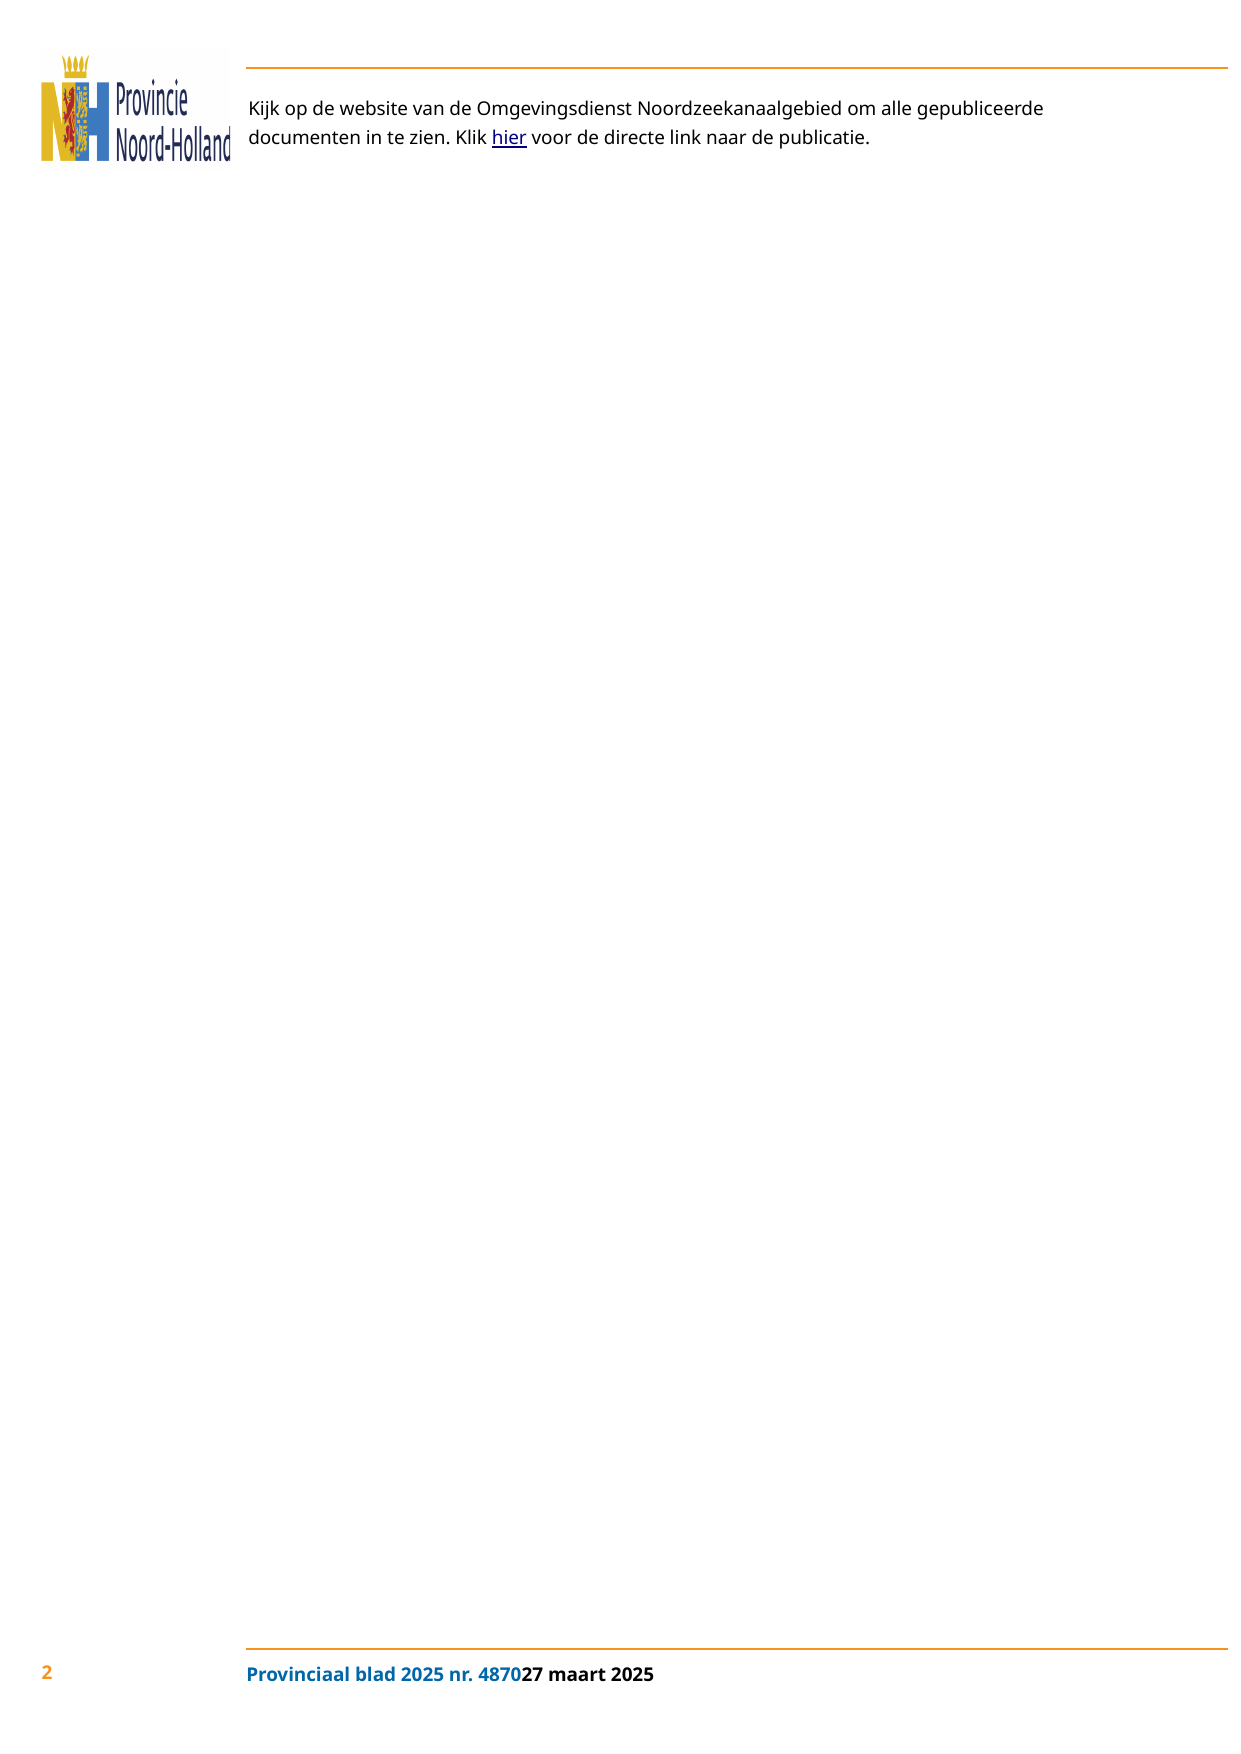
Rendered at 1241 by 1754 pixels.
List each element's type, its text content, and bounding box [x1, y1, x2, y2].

text Kijk op de website van de Omgevingsdienst Noordzeekanaalgebied om alle gepubliceerde documenten in te zien. Klik hier voor de directe link naar de publicatie. [248, 95, 1152, 150]
picture [41, 47, 231, 172]
